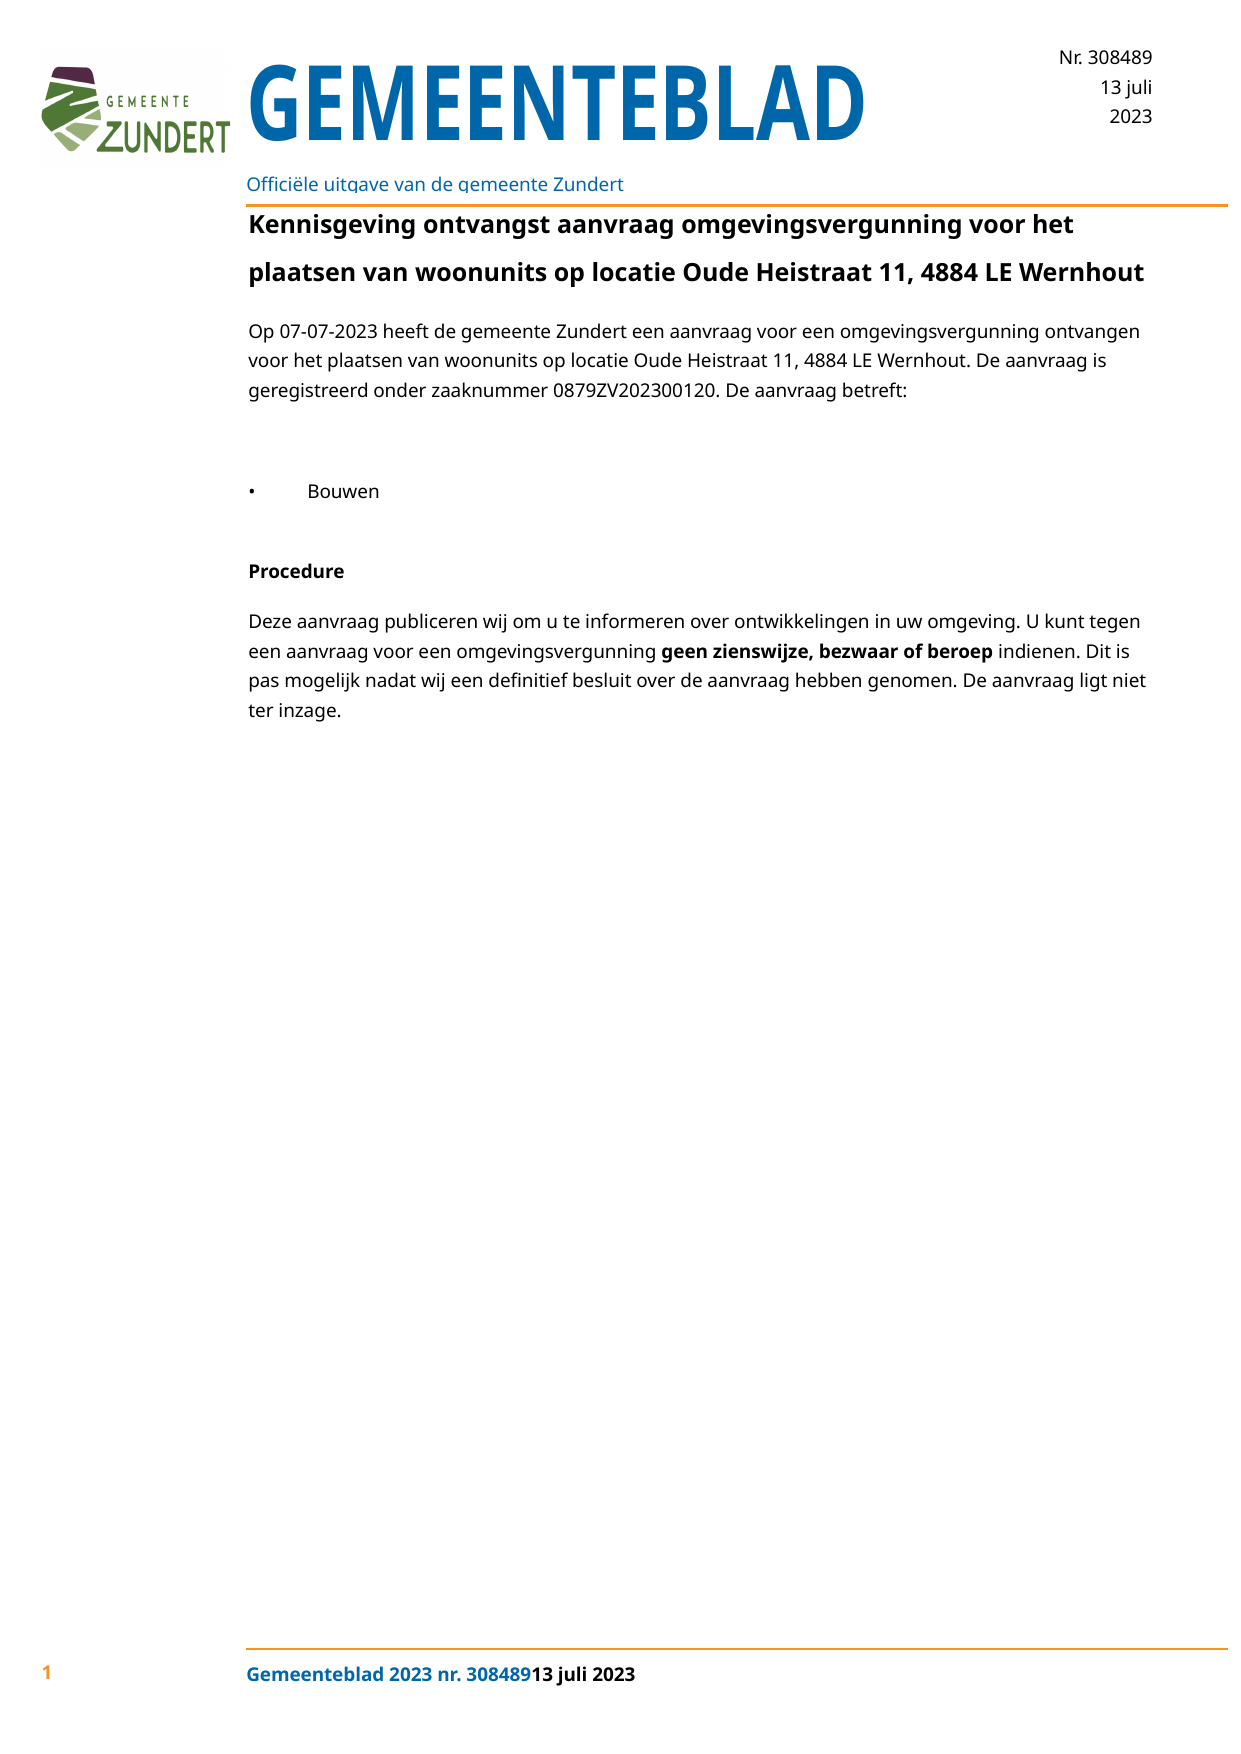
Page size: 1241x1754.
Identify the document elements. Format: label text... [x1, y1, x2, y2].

text Kennisgeving ontvangst aanvraag omgevingsvergunning voor het plaatsen van woonunits op locatie Oude Heistraat 11, 4884 LE Wernhout [248, 207, 1152, 288]
text Procedure [248, 558, 1152, 584]
list Bouwen [248, 478, 1152, 504]
text Op 07-07-2023 heeft de gemeente Zundert een aanvraag voor een omgevingsvergunning ontvangen voor het plaatsen van woonunits op locatie Oude Heistraat 11, 4884 LE Wernhout. De aanvraag is geregistreerd onder zaaknummer 0879ZV202300120. De aanvraag betreft: [248, 318, 1152, 403]
picture [41, 47, 231, 172]
text Deze aanvraag publiceren wij om u te informeren over ontwikkelingen in uw omgeving. U kunt tegen een aanvraag voor een omgevingsvergunning geen zienswijze, bezwaar of beroep indienen. Dit is pas mogelijk nadat wij een definitief besluit over de aanvraag hebben genomen. De aanvraag ligt niet ter inzage. [248, 608, 1152, 723]
